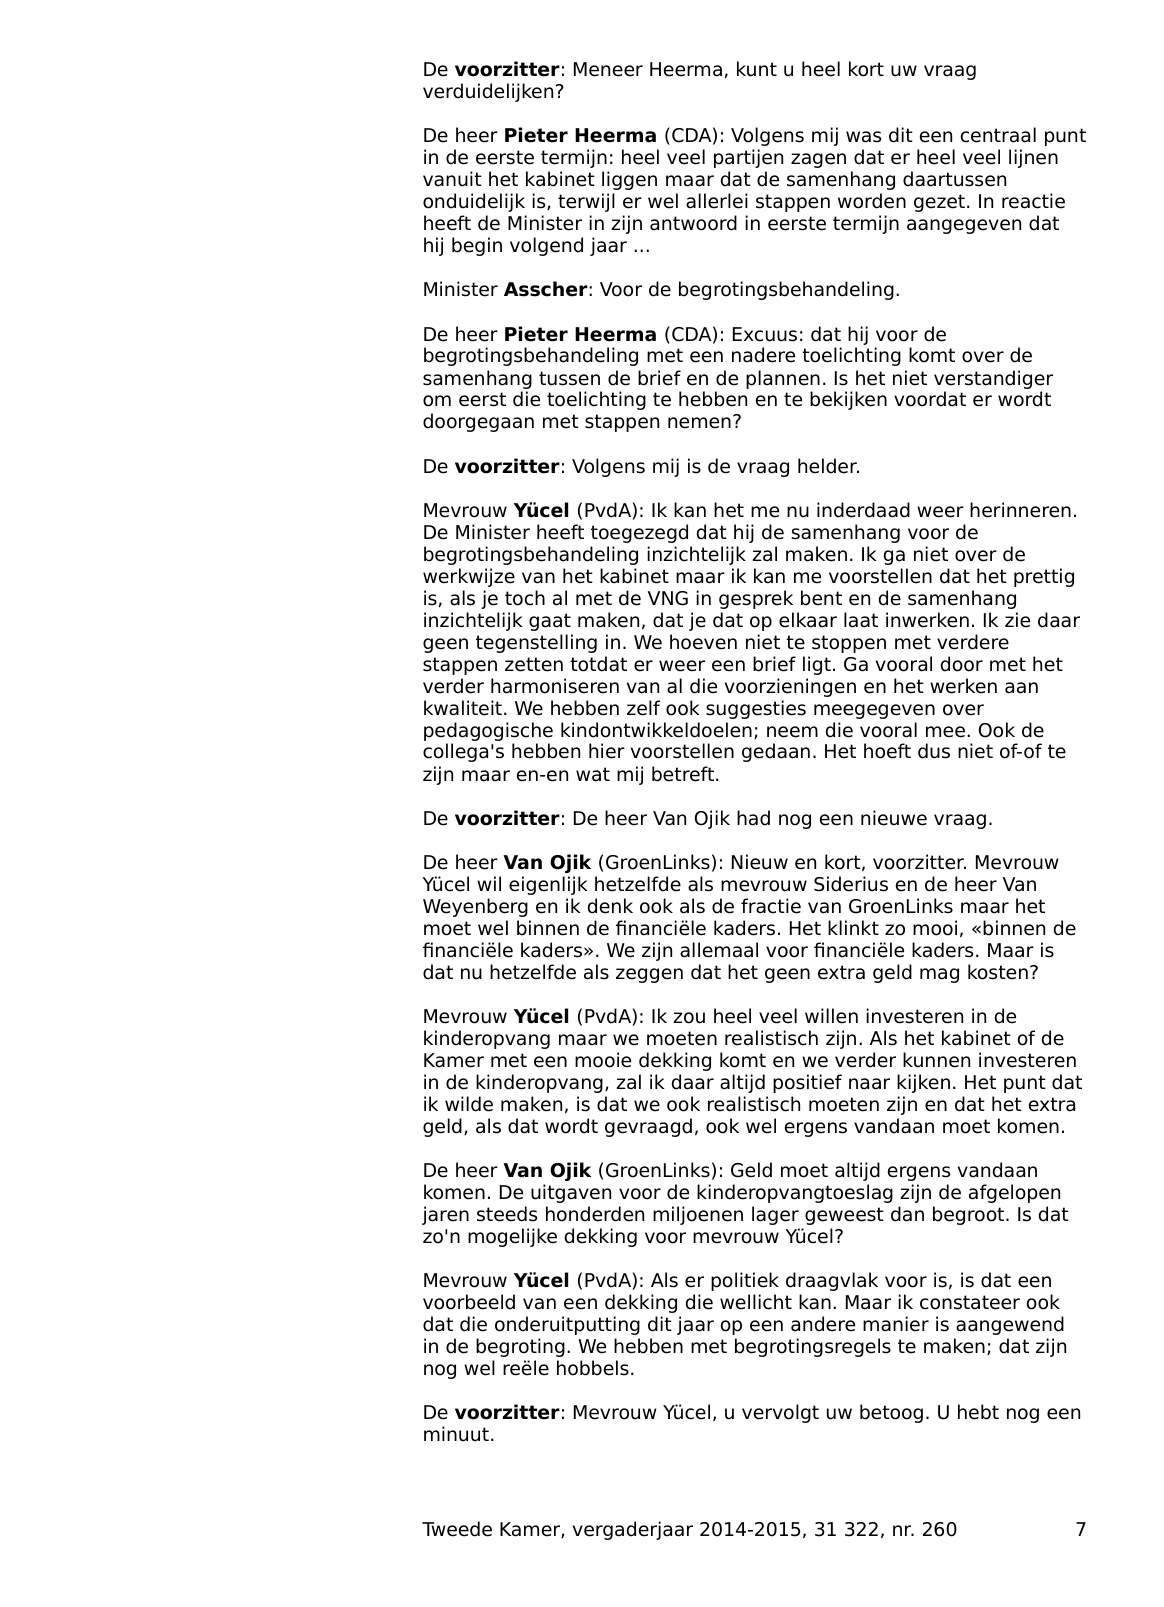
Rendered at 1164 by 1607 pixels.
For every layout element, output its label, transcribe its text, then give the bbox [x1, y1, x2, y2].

text De heer Van Ojik (GroenLinks): Nieuw en kort, voorzitter. Mevrouw Yücel wil eigenlijk hetzelfde als mevrouw Siderius en de heer Van Weyenberg en ik denk ook als de fractie van GroenLinks maar het moet wel binnen de financiële kaders. Het klinkt zo mooi, «binnen de financiële kaders». We zijn allemaal voor financiële kaders. Maar is dat nu hetzelfde als zeggen dat het geen extra geld mag kosten? [422, 852, 1087, 984]
text Mevrouw Yücel (PvdA): Ik zou heel veel willen investeren in de kinderopvang maar we moeten realistisch zijn. Als het kabinet of de Kamer met een mooie dekking komt en we verder kunnen investeren in de kinderopvang, zal ik daar altijd positief naar kijken. Het punt dat ik wilde maken, is dat we ook realistisch moeten zijn en dat het extra geld, als dat wordt gevraagd, ook wel ergens vandaan moet komen. [422, 1006, 1087, 1138]
text De heer Pieter Heerma (CDA): Volgens mij was dit een centraal punt in de eerste termijn: heel veel partijen zagen dat er heel veel lijnen vanuit het kabinet liggen maar dat de samenhang daartussen onduidelijk is, terwijl er wel allerlei stappen worden gezet. In reactie heeft de Minister in zijn antwoord in eerste termijn aangegeven dat hij begin volgend jaar ... [422, 125, 1087, 257]
text De voorzitter: Mevrouw Yücel, u vervolgt uw betoog. U hebt nog een minuut. [422, 1402, 1087, 1446]
text De heer Van Ojik (GroenLinks): Geld moet altijd ergens vandaan komen. De uitgaven voor de kinderopvangtoeslag zijn de afgelopen jaren steeds honderden miljoenen lager geweest dan begroot. Is dat zo'n mogelijke dekking voor mevrouw Yücel? [422, 1160, 1087, 1248]
text Minister Asscher: Voor de begrotingsbehandeling. [422, 279, 1087, 301]
text De voorzitter: De heer Van Ojik had nog een nieuwe vraag. [422, 808, 1087, 829]
text Mevrouw Yücel (PvdA): Als er politiek draagvlak voor is, is dat een voorbeeld van een dekking die wellicht kan. Maar ik constateer ook dat die onderuitputting dit jaar op een andere manier is aangewend in de begroting. We hebben met begrotingsregels te maken; dat zijn nog wel reële hobbels. [422, 1270, 1087, 1380]
text De voorzitter: Meneer Heerma, kunt u heel kort uw vraag verduidelijken? [422, 59, 1087, 103]
text Mevrouw Yücel (PvdA): Ik kan het me nu inderdaad weer herinneren. De Minister heeft toegezegd dat hij de samenhang voor de begrotingsbehandeling inzichtelijk zal maken. Ik ga niet over de werkwijze van het kabinet maar ik kan me voorstellen dat het prettig is, als je toch al met de VNG in gesprek bent en de samenhang inzichtelijk gaat maken, dat je dat op elkaar laat inwerken. Ik zie daar geen tegenstelling in. We hoeven niet te stoppen met verdere stappen zetten totdat er weer een brief ligt. Ga vooral door met het verder harmoniseren van al die voorzieningen en het werken aan kwaliteit. We hebben zelf ook suggesties meegegeven over pedagogische kindontwikkeldoelen; neem die vooral mee. Ook de collega's hebben hier voorstellen gedaan. Het hoeft dus niet of-of te zijn maar en-en wat mij betreft. [422, 500, 1087, 785]
text De heer Pieter Heerma (CDA): Excuus: dat hij voor de begrotingsbehandeling met een nadere toelichting komt over de samenhang tussen de brief en de plannen. Is het niet verstandiger om eerst die toelichting te hebben en te bekijken voordat er wordt doorgegaan met stappen nemen? [422, 323, 1087, 433]
text De voorzitter: Volgens mij is de vraag helder. [422, 456, 1087, 477]
